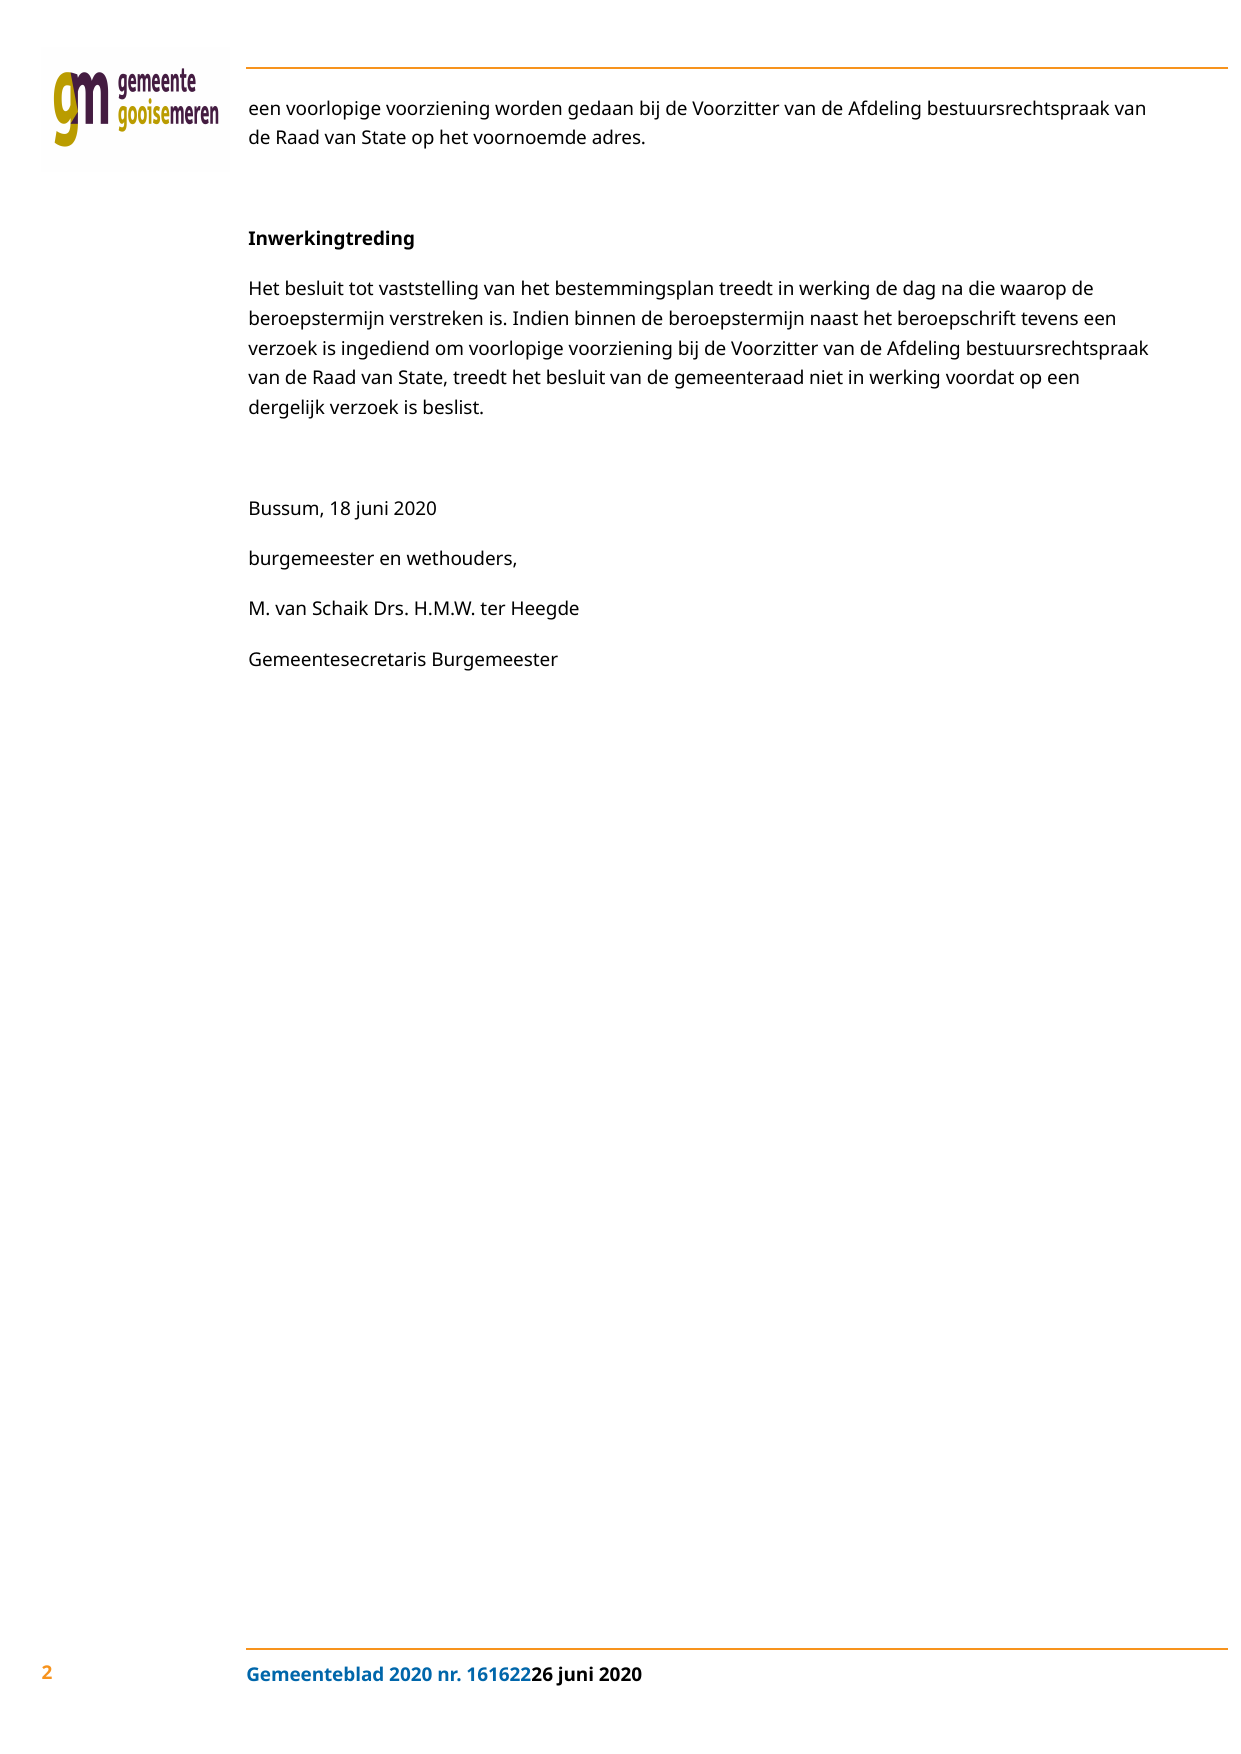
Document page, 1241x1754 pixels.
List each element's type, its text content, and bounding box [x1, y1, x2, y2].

text Bussum, 18 juni 2020 [248, 495, 1152, 521]
text Het besluit tot vaststelling van het bestemmingsplan treedt in werking de dag na die waarop de beroepstermijn verstreken is. Indien binnen de beroepstermijn naast het beroepschrift tevens een verzoek is ingediend om voorlopige voorziening bij de Voorzitter van de Afdeling bestuursrechtspraak van de Raad van State, treedt het besluit van de gemeenteraad niet in werking voordat op een dergelijk verzoek is beslist. [248, 276, 1152, 420]
text een voorlopige voorziening worden gedaan bij de Voorzitter van de Afdeling bestuursrechtspraak van de Raad van State op het voornoemde adres. [248, 95, 1152, 150]
text M. van Schaik Drs. H.M.W. ter Heegde [248, 596, 1152, 621]
text Gemeentesecretaris Burgemeester [248, 646, 1152, 672]
text burgemeester en wethouders, [248, 545, 1152, 571]
picture [41, 47, 231, 172]
text Inwerkingtreding [248, 225, 1152, 251]
